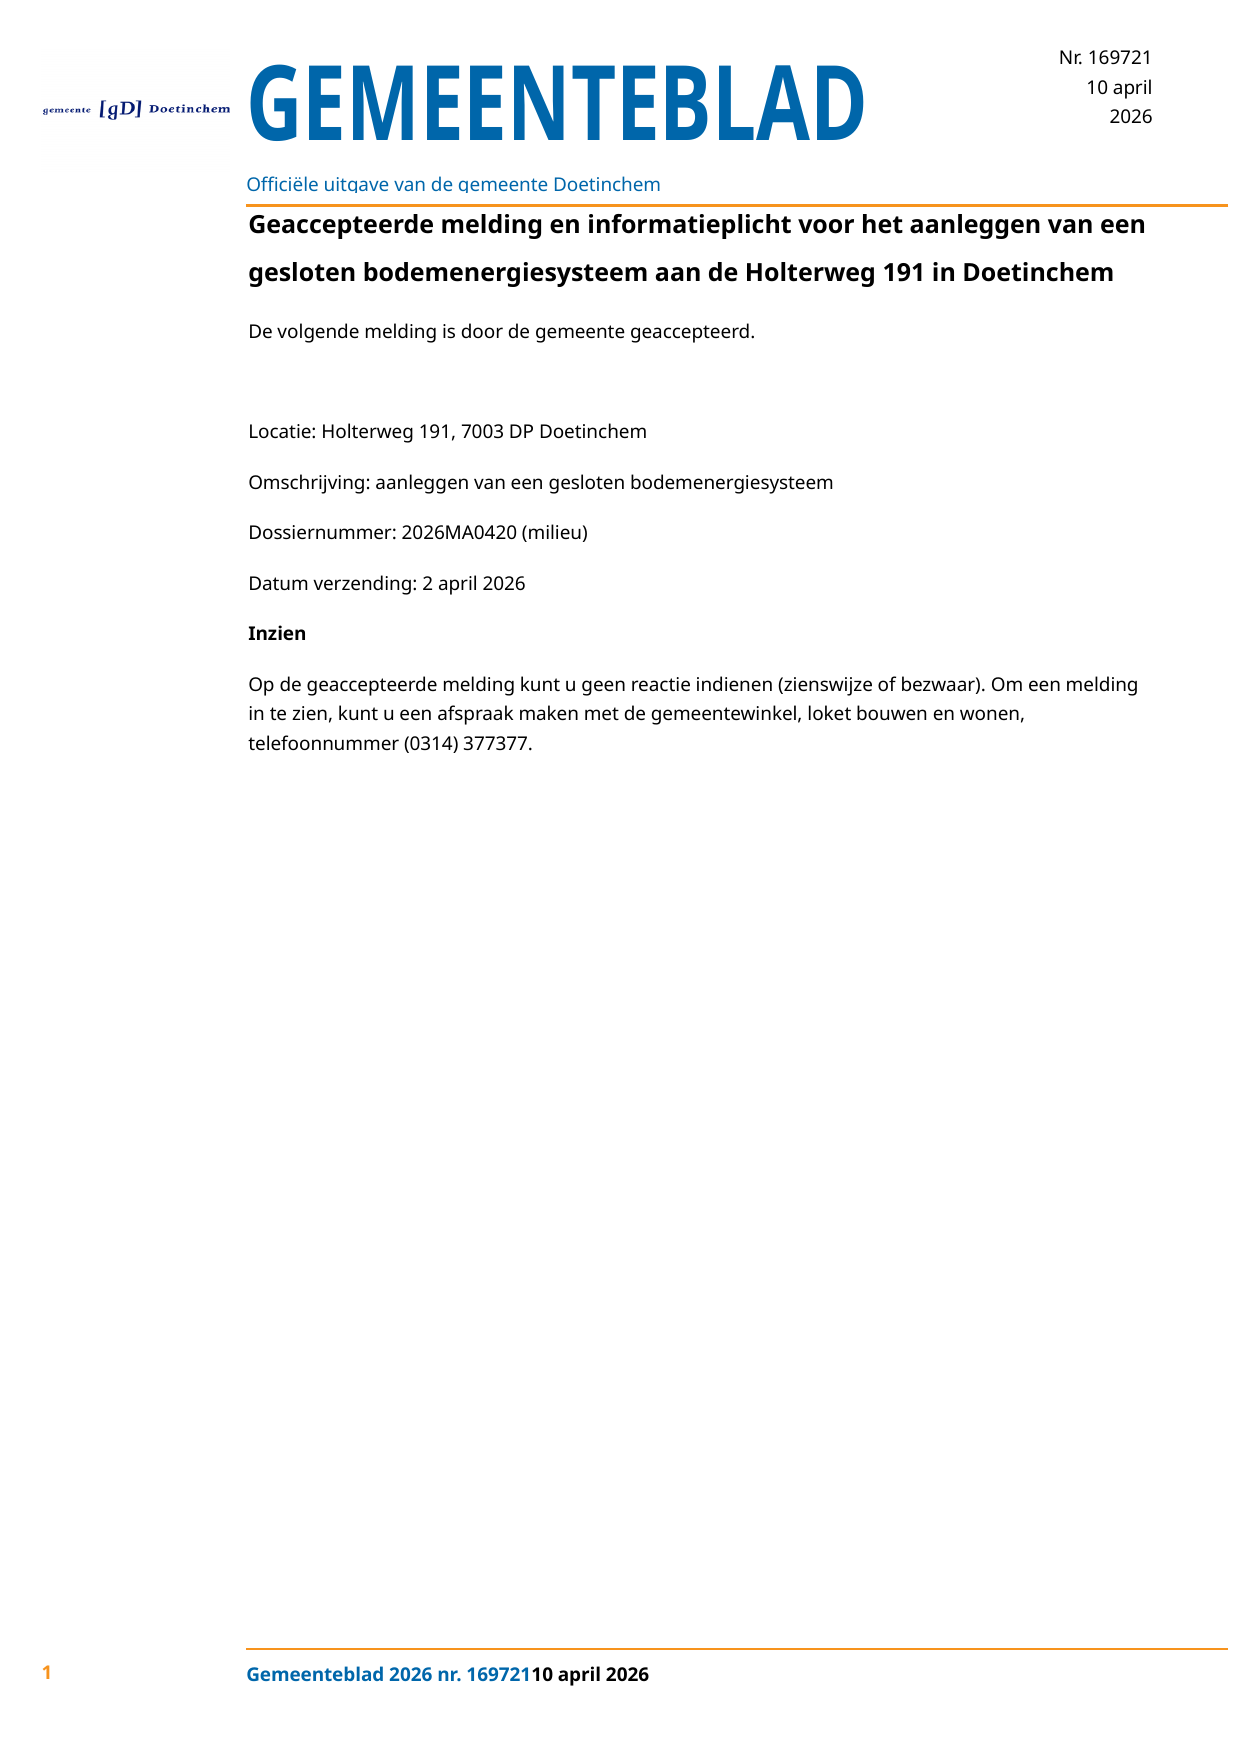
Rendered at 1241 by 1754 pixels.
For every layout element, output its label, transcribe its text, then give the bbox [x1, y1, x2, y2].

text Dossiernummer: 2026MA0420 (milieu) [248, 519, 1152, 545]
text Locatie: Holterweg 191, 7003 DP Doetinchem [248, 419, 1152, 444]
text De volgende melding is door de gemeente geaccepteerd. [248, 318, 1152, 344]
text Datum verzending: 2 april 2026 [248, 570, 1152, 596]
text Geaccepteerde melding en informatieplicht voor het aanleggen van een gesloten bodemenergiesysteem aan de Holterweg 191 in Doetinchem [248, 207, 1152, 288]
text Omschrijving: aanleggen van een gesloten bodemenergiesysteem [248, 469, 1152, 495]
text Op de geaccepteerde melding kunt u geen reactie indienen (zienswijze of bezwaar). Om een melding in te zien, kunt u een afspraak maken met de gemeentewinkel, loket bouwen en wonen, telefoonnummer (0314) 377377. [248, 671, 1152, 756]
picture [41, 47, 231, 172]
text Inzien [248, 620, 1152, 646]
